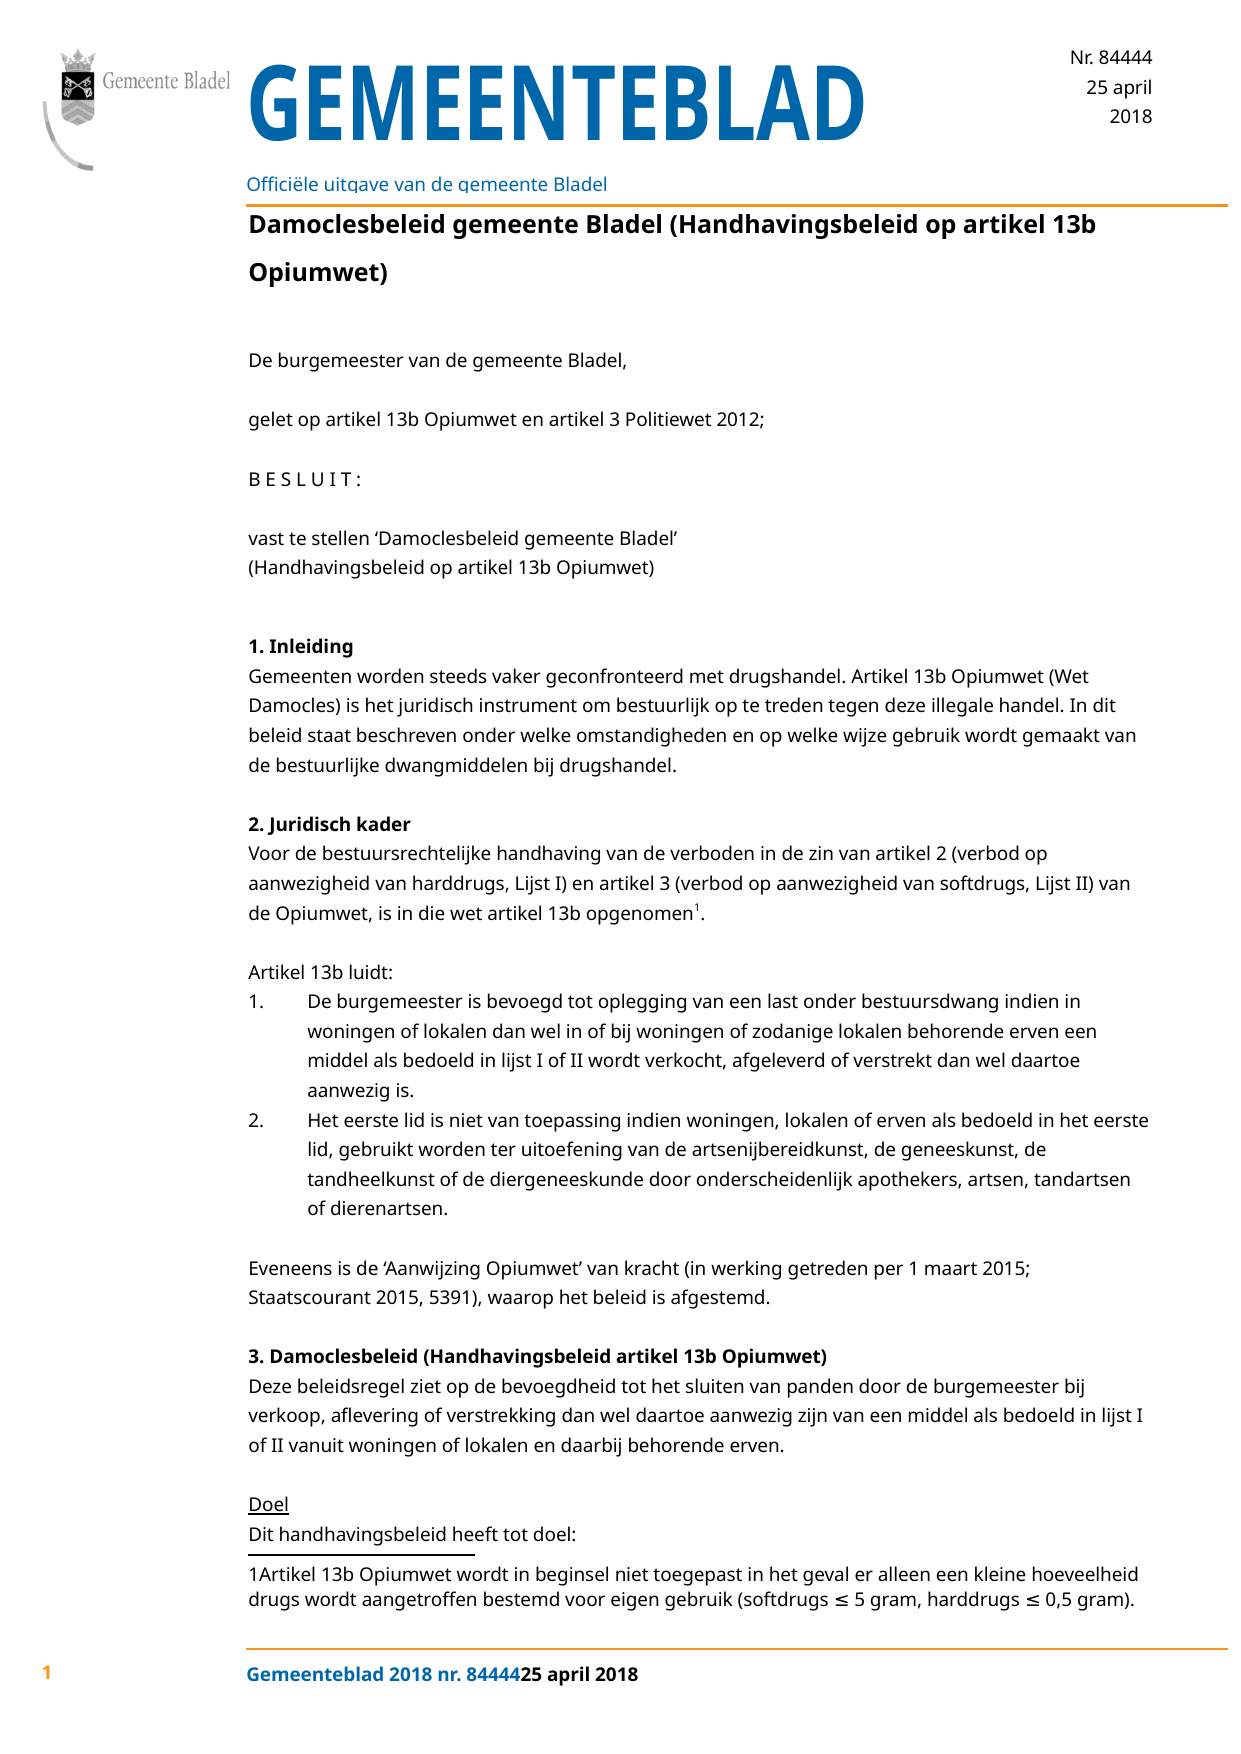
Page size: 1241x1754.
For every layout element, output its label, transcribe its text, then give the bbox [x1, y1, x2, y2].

list Het eerste lid is niet van toepassing indien woningen, lokalen of erven als bedoeld in het eerste lid, gebruikt worden ter uitoefening van de artsenijbereidkunst, de geneeskunst, de tandheelkunst of de diergeneeskunde door onderscheidenlijk apothekers, artsen, tandartsen of dierenartsen. [248, 1107, 1152, 1221]
text Doel [248, 1491, 1152, 1517]
text Damoclesbeleid gemeente Bladel (Handhavingsbeleid op artikel 13b Opiumwet) [248, 207, 1152, 288]
text Deze beleidsregel ziet op de bevoegdheid tot het sluiten van panden door de burgemeester bij verkoop, aflevering of verstrekking dan wel daartoe aanwezig zijn van een middel als bedoeld in lijst I of II vanuit woningen of lokalen en daarbij behorende erven. [248, 1373, 1152, 1458]
text (Handhavingsbeleid op artikel 13b Opiumwet) [248, 554, 1152, 580]
text Voor de bestuursrechtelijke handhaving van de verboden in de zin van artikel 2 (verbod op aanwezigheid van harddrugs, Lijst I) en artikel 3 (verbod op aanwezigheid van softdrugs, Lijst II) van de Opiumwet, is in die wet artikel 13b opgenomen. [248, 841, 1152, 925]
text 3. Damoclesbeleid (Handhavingsbeleid artikel 13b Opiumwet) [248, 1343, 1152, 1369]
text Gemeenten worden steeds vaker geconfronteerd met drugshandel. Artikel 13b Opiumwet (Wet Damocles) is het juridisch instrument om bestuurlijk op te treden tegen deze illegale handel. In dit beleid staat beschreven onder welke omstandigheden en op welke wijze gebruik wordt gemaakt van de bestuurlijke dwangmiddelen bij drugshandel. [248, 663, 1152, 777]
text 1. Inleiding [248, 633, 1152, 659]
text Dit handhavingsbeleid heeft tot doel: [248, 1521, 1152, 1547]
picture [41, 47, 231, 172]
text vast te stellen ‘Damoclesbeleid gemeente Bladel’ [248, 525, 1152, 551]
text gelet op artikel 13b Opiumwet en artikel 3 Politiewet 2012; [248, 407, 1152, 432]
text Artikel 13b luidt: [248, 959, 1152, 984]
text 2. Juridisch kader [248, 811, 1152, 837]
text Eveneens is de ‘Aanwijzing Opiumwet’ van kracht (in werking getreden per 1 maart 2015; Staatscourant 2015, 5391), waarop het beleid is afgestemd. [248, 1255, 1152, 1310]
text De burgemeester van de gemeente Bladel, [248, 347, 1152, 373]
text B E S L U I T : [248, 466, 1152, 492]
list De burgemeester is bevoegd tot oplegging van een last onder bestuursdwang indien in woningen of lokalen dan wel in of bij woningen of zodanige lokalen behorende erven een middel als bedoeld in lijst I of II wordt verkocht, afgeleverd of verstrekt dan wel daartoe aanwezig is. [248, 988, 1152, 1103]
text Artikel 13b Opiumwet wordt in beginsel niet toegepast in het geval er alleen een kleine hoeveelheid drugs wordt aangetroffen bestemd voor eigen gebruik (softdrugs ≤ 5 gram, harddrugs ≤ 0,5 gram). [248, 1561, 1152, 1612]
